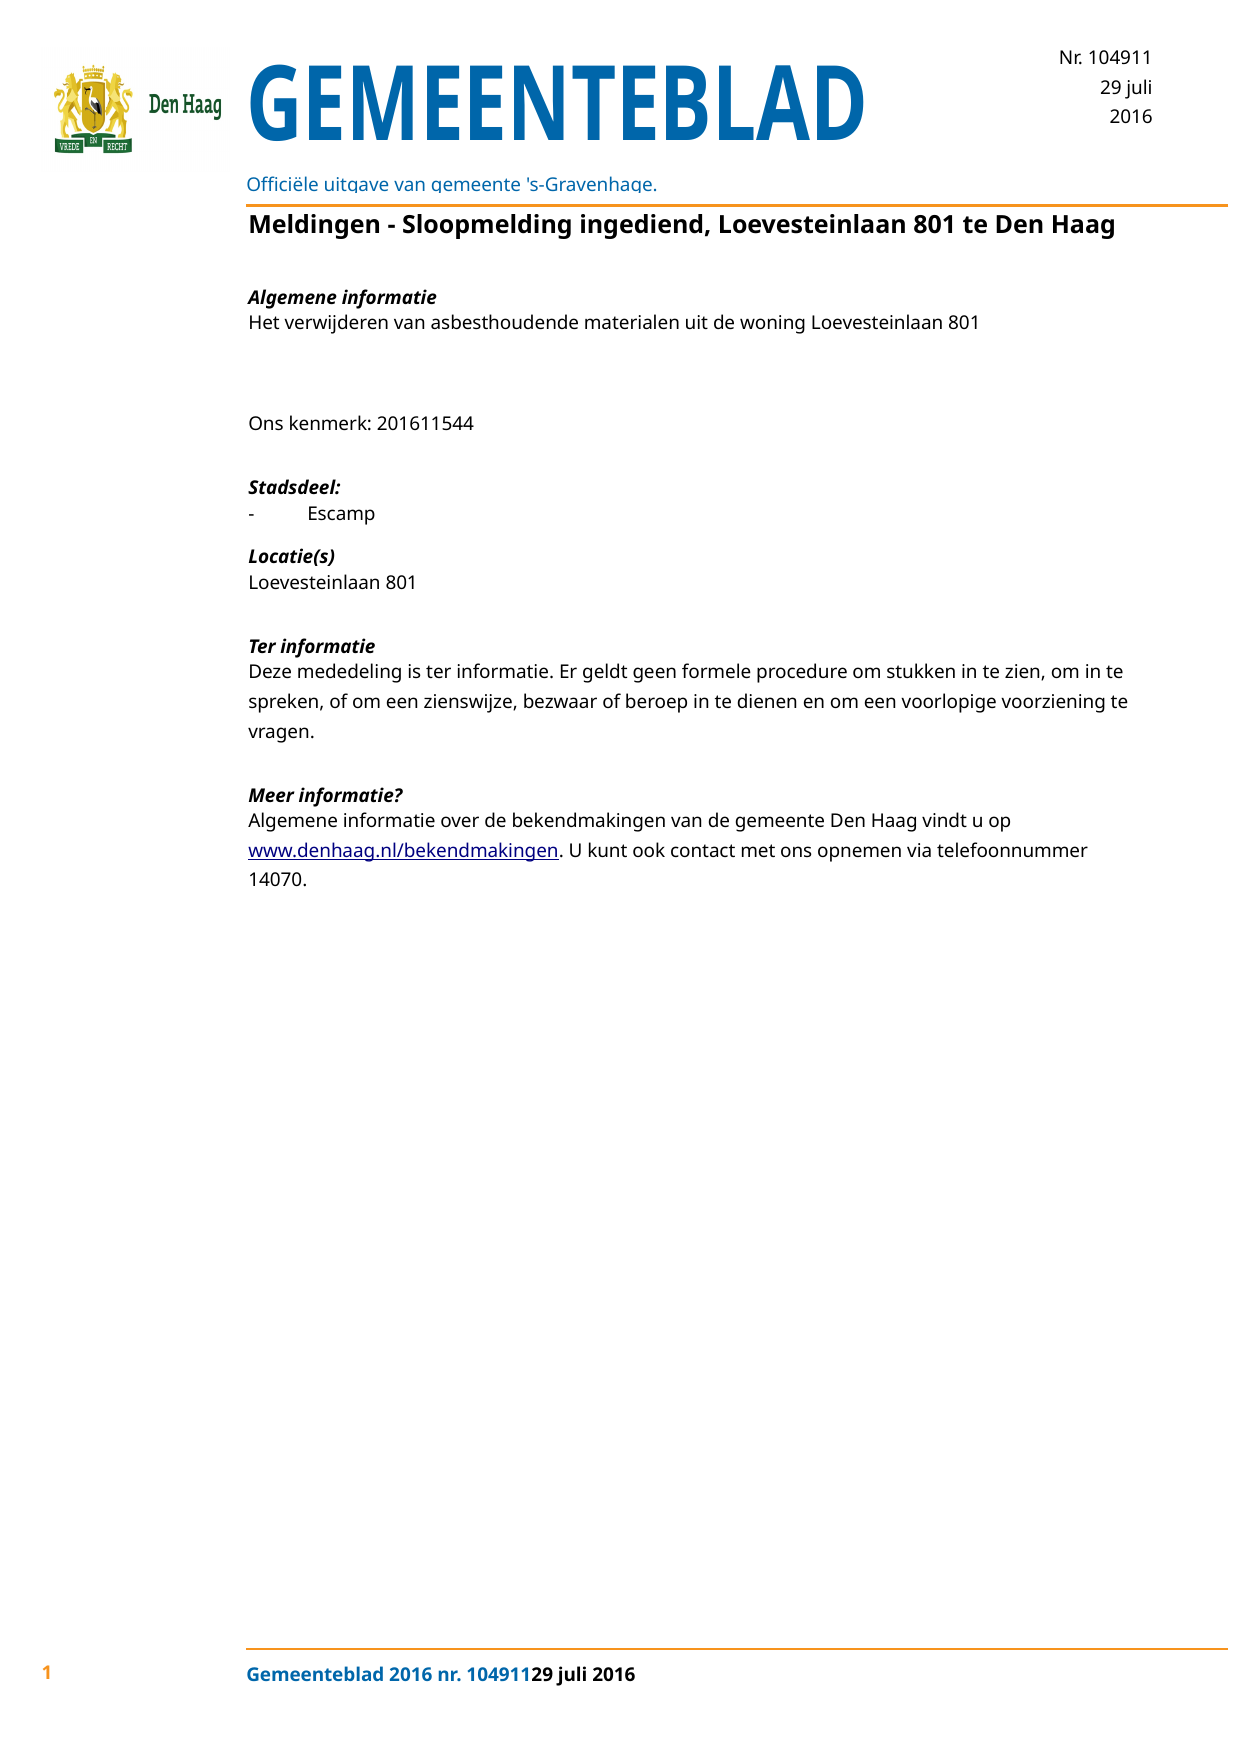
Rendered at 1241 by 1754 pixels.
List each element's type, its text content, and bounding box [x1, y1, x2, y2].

text Algemene informatie [248, 284, 1152, 309]
text Meldingen - Sloopmelding ingediend, Loevesteinlaan 801 te Den Haag [248, 207, 1152, 241]
text Deze mededeling is ter informatie. Er geldt geen formele procedure om stukken in te zien, om in te spreken, of om een zienswijze, bezwaar of beroep in te dienen en om een voorlopige voorziening te vragen. [248, 659, 1152, 743]
text Meer informatie? [248, 782, 1152, 807]
text Ter informatie [248, 633, 1152, 659]
text Loevesteinlaan 801 [248, 569, 1152, 595]
text Ons kenmerk: 201611544 [248, 410, 1152, 436]
text Algemene informatie over de bekendmakingen van de gemeente Den Haag vindt u op www.denhaag.nl/bekendmakingen. U kunt ook contact met ons opnemen via telefoonnummer 14070. [248, 807, 1152, 892]
text Locatie(s) [248, 543, 1152, 569]
picture [41, 47, 231, 172]
text Stadsdeel: [248, 474, 1152, 500]
list Escamp [248, 500, 1152, 526]
text Het verwijderen van asbesthoudende materialen uit de woning Loevesteinlaan 801 [248, 309, 1152, 335]
